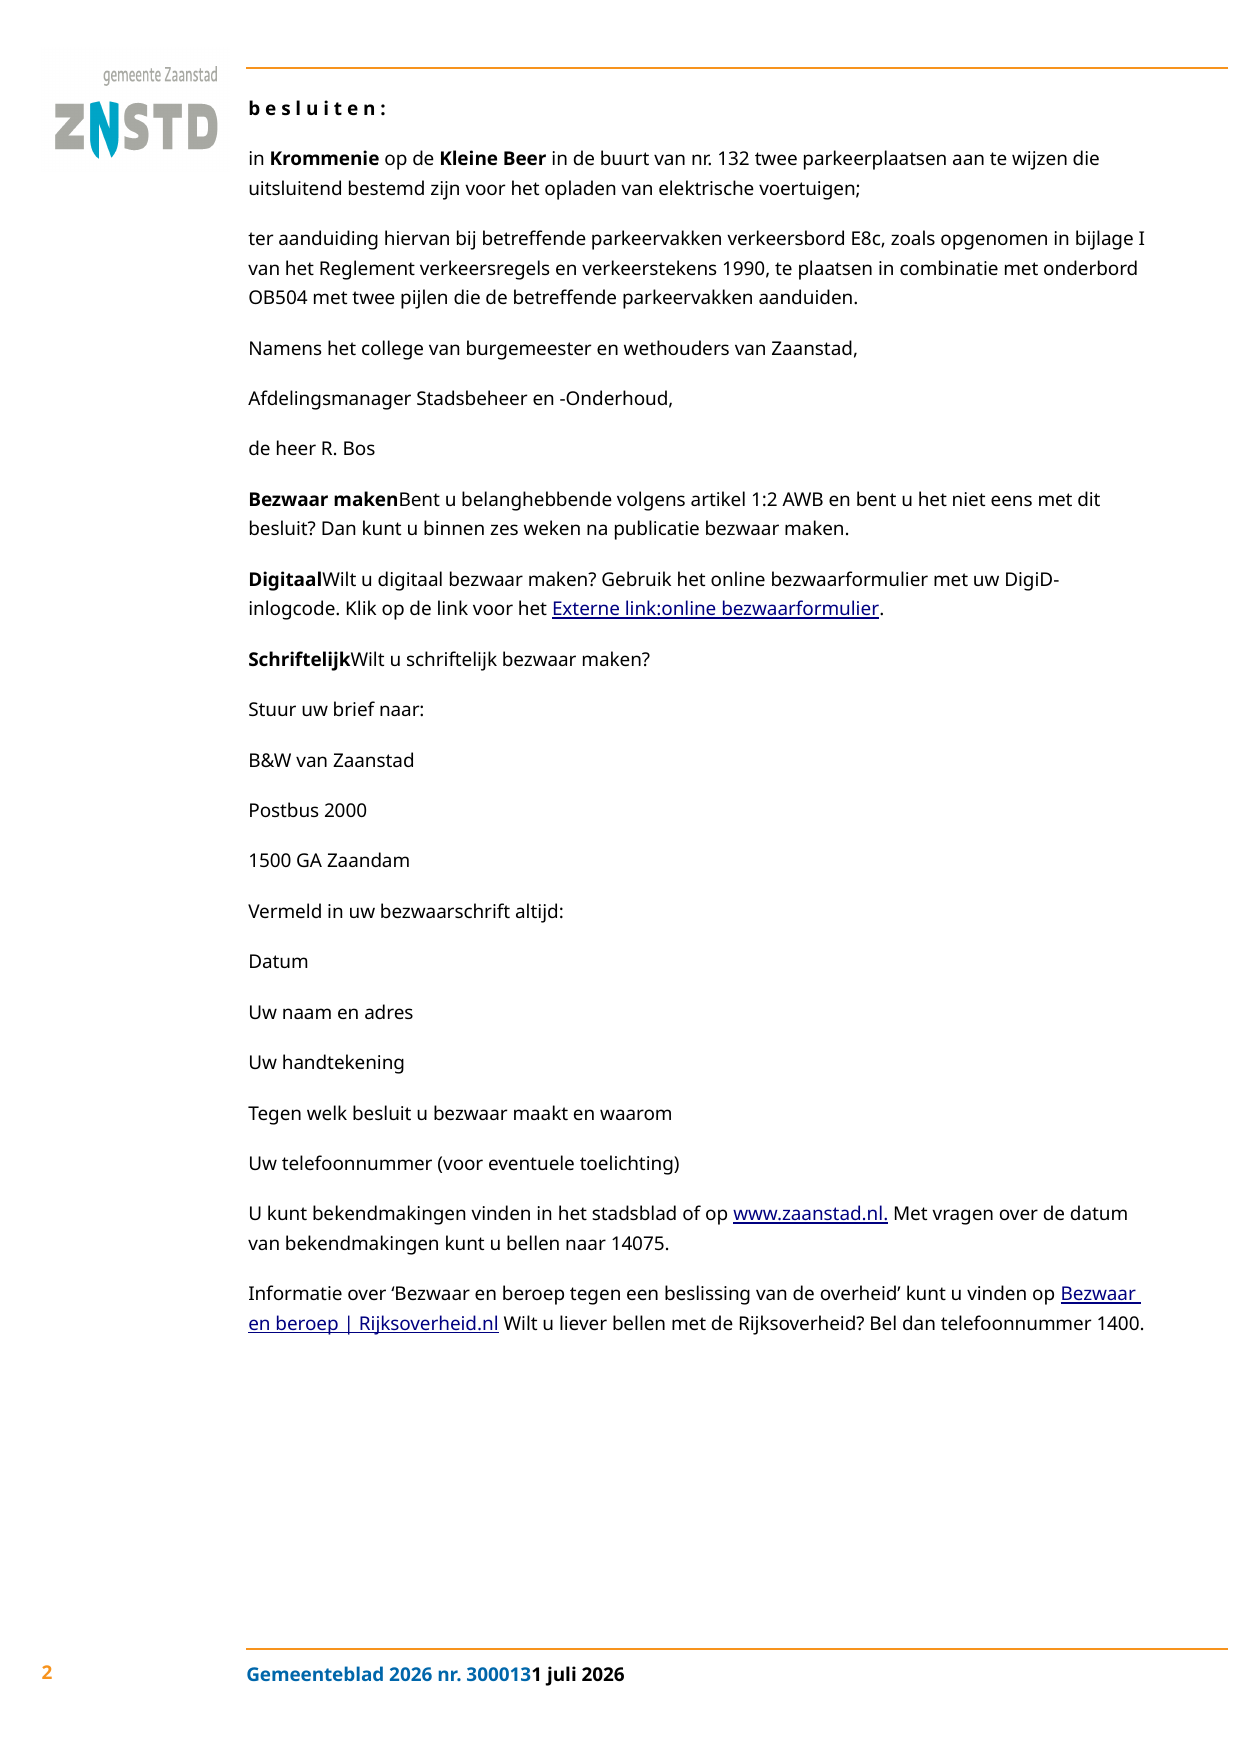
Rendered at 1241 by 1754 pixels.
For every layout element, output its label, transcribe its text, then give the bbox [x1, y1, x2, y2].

text b e s l u i t e n : [248, 95, 1152, 121]
text Namens het college van burgemeester en wethouders van Zaanstad, [248, 335, 1152, 361]
text ter aanduiding hiervan bij betreffende parkeervakken verkeersbord E8c, zoals opgenomen in bijlage I van het Reglement verkeersregels en verkeerstekens 1990, te plaatsen in combinatie met onderbord OB504 met twee pijlen die de betreffende parkeervakken aanduiden. [248, 225, 1152, 310]
text Uw naam en adres [248, 999, 1152, 1025]
text Datum [248, 948, 1152, 974]
text Uw telefoonnummer (voor eventuele toelichting) [248, 1150, 1152, 1176]
text Afdelingsmanager Stadsbeheer en -Onderhoud, [248, 385, 1152, 411]
text Vermeld in uw bezwaarschrift altijd: [248, 898, 1152, 924]
text Uw handtekening [248, 1049, 1152, 1075]
text Stuur uw brief naar: [248, 696, 1152, 722]
text de heer R. Bos [248, 436, 1152, 461]
text Informatie over ‘Bezwaar en beroep tegen een beslissing van de overheid’ kunt u vinden op Bezwaar en beroep | Rijksoverheid.nl Wilt u liever bellen met de Rijksoverheid? Bel dan telefoonnummer 1400. [248, 1281, 1152, 1336]
text SchriftelijkWilt u schriftelijk bezwaar maken? [248, 646, 1152, 672]
text Postbus 2000 [248, 797, 1152, 823]
text in Krommenie op de Kleine Beer in de buurt van nr. 132 twee parkeerplaatsen aan te wijzen die uitsluitend bestemd zijn voor het opladen van elektrische voertuigen; [248, 145, 1152, 201]
text DigitaalWilt u digitaal bezwaar maken? Gebruik het online bezwaarformulier met uw DigiD-inlogcode. Klik op de link voor het Externe link:online bezwaarformulier. [248, 566, 1152, 621]
text 1500 GA Zaandam [248, 848, 1152, 873]
text B&W van Zaanstad [248, 747, 1152, 773]
text Bezwaar makenBent u belanghebbende volgens artikel 1:2 AWB en bent u het niet eens met dit besluit? Dan kunt u binnen zes weken na publicatie bezwaar maken. [248, 486, 1152, 541]
text Tegen welk besluit u bezwaar maakt en waarom [248, 1100, 1152, 1126]
text U kunt bekendmakingen vinden in het stadsblad of op www.zaanstad.nl. Met vragen over de datum van bekendmakingen kunt u bellen naar 14075. [248, 1201, 1152, 1256]
picture [41, 47, 231, 172]
